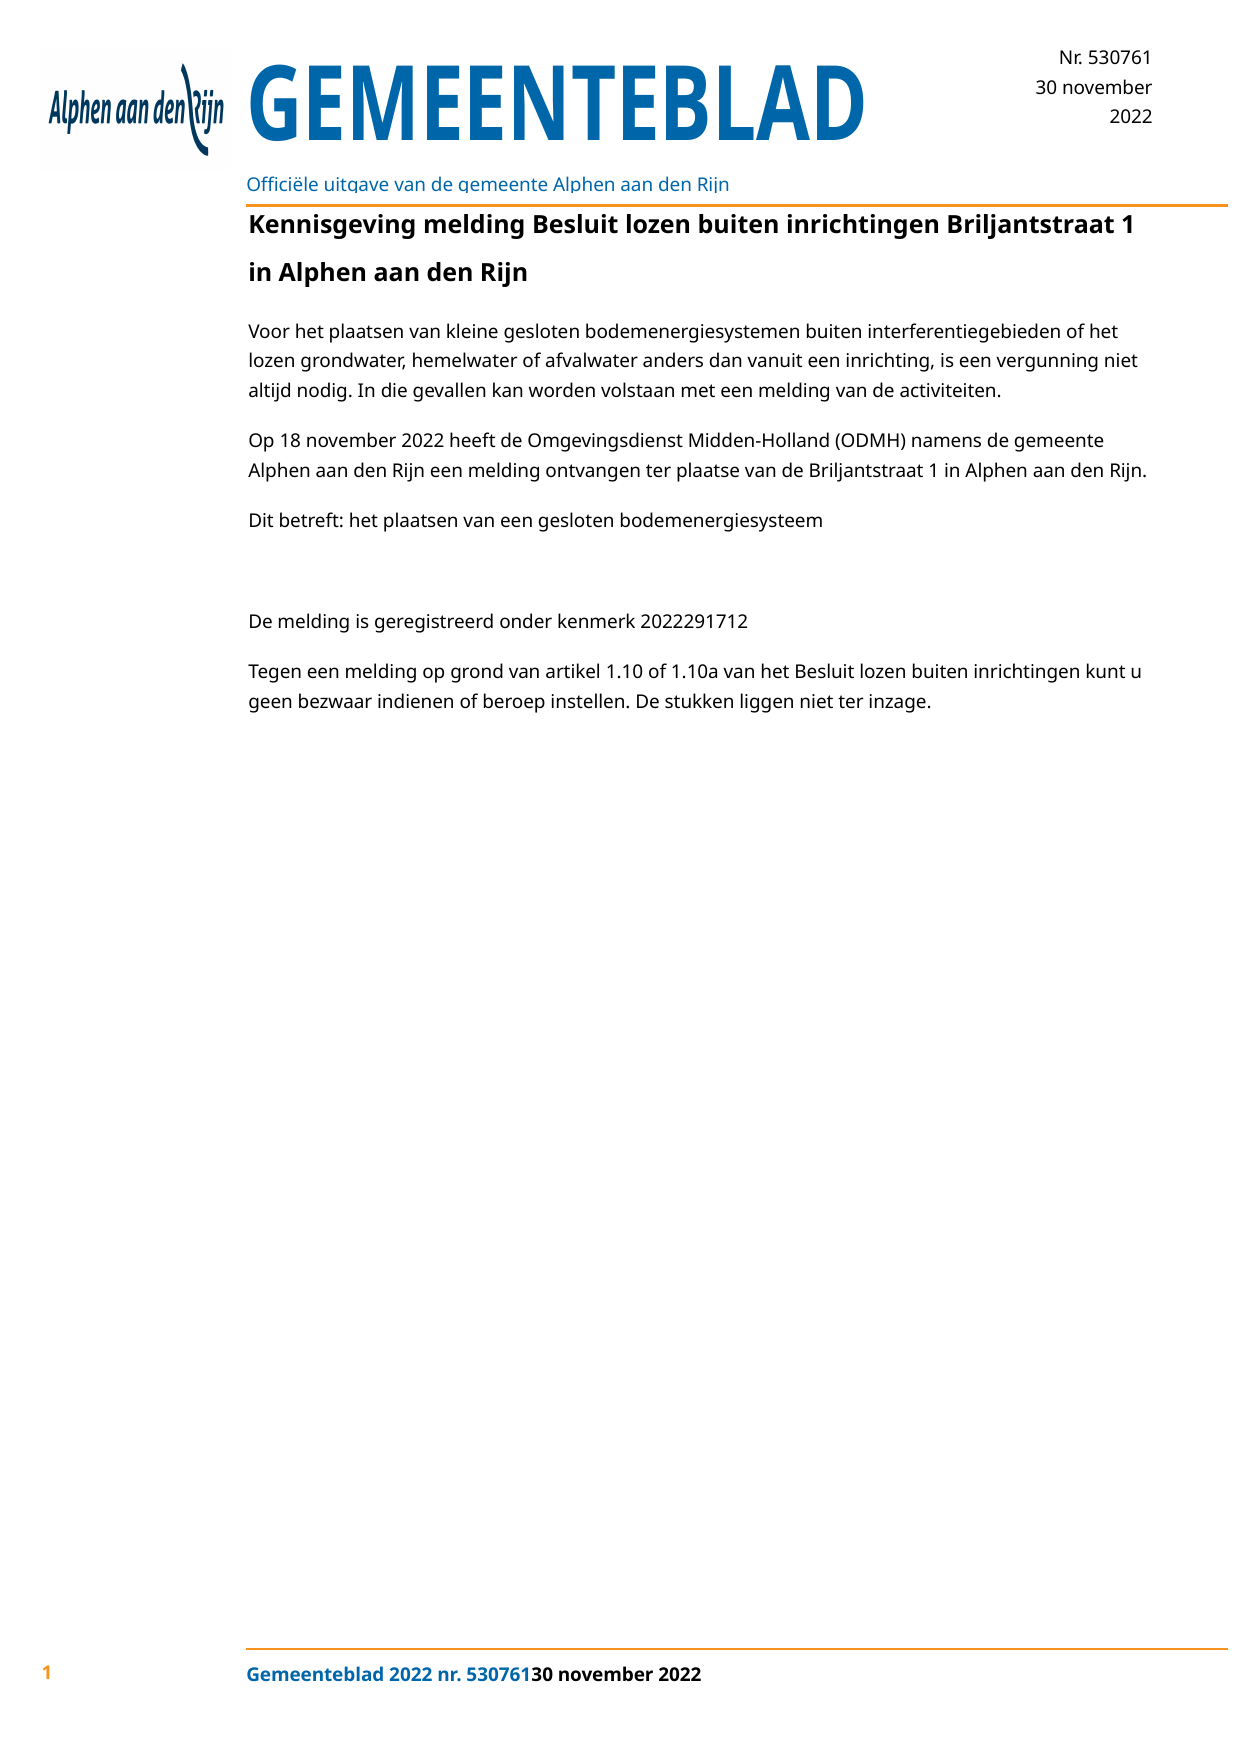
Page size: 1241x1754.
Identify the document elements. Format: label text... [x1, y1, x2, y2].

text Voor het plaatsen van kleine gesloten bodemenergiesystemen buiten interferentiegebieden of het lozen grondwater, hemelwater of afvalwater anders dan vanuit een inrichting, is een vergunning niet altijd nodig. In die gevallen kan worden volstaan met een melding van de activiteiten. [248, 318, 1152, 403]
text Kennisgeving melding Besluit lozen buiten inrichtingen Briljantstraat 1 in Alphen aan den Rijn [248, 207, 1152, 288]
text De melding is geregistreerd onder kenmerk 2022291712 [248, 608, 1152, 634]
picture [41, 47, 231, 172]
text Dit betreft: het plaatsen van een gesloten bodemenergiesysteem [248, 507, 1152, 533]
text Op 18 november 2022 heeft de Omgevingsdienst Midden-Holland (ODMH) namens de gemeente Alphen aan den Rijn een melding ontvangen ter plaatse van de Briljantstraat 1 in Alphen aan den Rijn. [248, 427, 1152, 483]
text Tegen een melding op grond van artikel 1.10 of 1.10a van het Besluit lozen buiten inrichtingen kunt u geen bezwaar indienen of beroep instellen. De stukken liggen niet ter inzage. [248, 659, 1152, 714]
